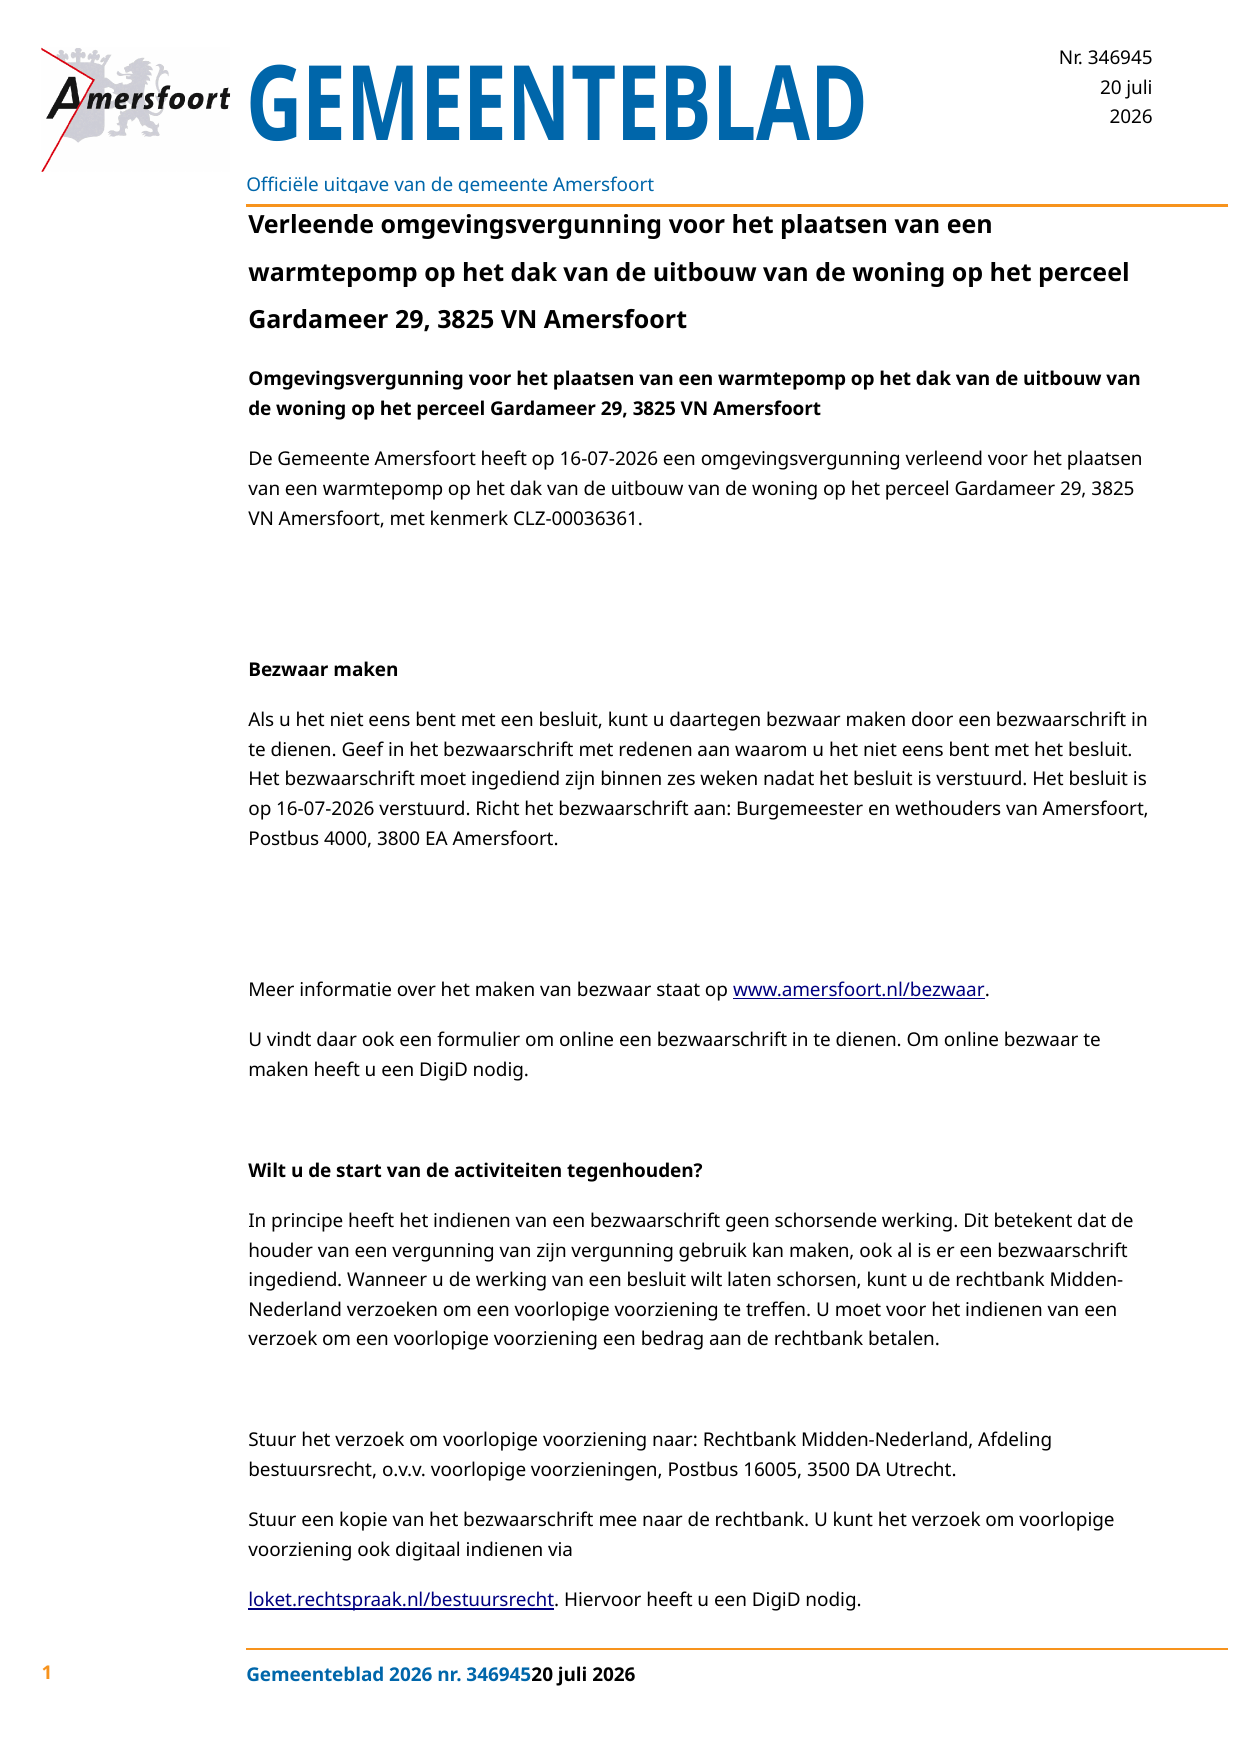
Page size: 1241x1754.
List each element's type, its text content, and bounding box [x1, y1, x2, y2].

text Bezwaar maken [248, 656, 1152, 682]
text Wilt u de start van de activiteiten tegenhouden? [248, 1157, 1152, 1182]
picture [41, 47, 231, 172]
text Verleende omgevingsvergunning voor het plaatsen van een warmtepomp op het dak van de uitbouw van de woning op het perceel Gardameer 29, 3825 VN Amersfoort [248, 207, 1152, 336]
text U vindt daar ook een formulier om online een bezwaarschrift in te dienen. Om online bezwaar te maken heeft u een DigiD nodig. [248, 1026, 1152, 1082]
text loket.rechtspraak.nl/bestuursrecht. Hiervoor heeft u een DigiD nodig. [248, 1586, 1152, 1612]
text In principe heeft het indienen van een bezwaarschrift geen schorsende werking. Dit betekent dat de houder van een vergunning van zijn vergunning gebruik kan maken, ook al is er een bezwaarschrift ingediend. Wanneer u de werking van een besluit wilt laten schorsen, kunt u de rechtbank Midden-Nederland verzoeken om een voorlopige voorziening te treffen. U moet voor het indienen van een verzoek om een voorlopige voorziening een bedrag aan de rechtbank betalen. [248, 1207, 1152, 1351]
text Als u het niet eens bent met een besluit, kunt u daartegen bezwaar maken door een bezwaarschrift in te dienen. Geef in het bezwaarschrift met redenen aan waarom u het niet eens bent met het besluit. Het bezwaarschrift moet ingediend zijn binnen zes weken nadat het besluit is verstuurd. Het besluit is op 16-07-2026 verstuurd. Richt het bezwaarschrift aan: Burgemeester en wethouders van Amersfoort, Postbus 4000, 3800 EA Amersfoort. [248, 706, 1152, 850]
text Stuur een kopie van het bezwaarschrift mee naar de rechtbank. U kunt het verzoek om voorlopige voorziening ook digitaal indienen via [248, 1506, 1152, 1562]
text Stuur het verzoek om voorlopige voorziening naar: Rechtbank Midden-Nederland, Afdeling bestuursrecht, o.v.v. voorlopige voorzieningen, Postbus 16005, 3500 DA Utrecht. [248, 1426, 1152, 1482]
text Meer informatie over het maken van bezwaar staat op www.amersfoort.nl/bezwaar. [248, 976, 1152, 1002]
text Omgevingsvergunning voor het plaatsen van een warmtepomp op het dak van de uitbouw van de woning op het perceel Gardameer 29, 3825 VN Amersfoort [248, 366, 1152, 421]
text De Gemeente Amersfoort heeft op 16-07-2026 een omgevingsvergunning verleend voor het plaatsen van een warmtepomp op het dak van de uitbouw van de woning op het perceel Gardameer 29, 3825 VN Amersfoort, met kenmerk CLZ-00036361. [248, 446, 1152, 530]
